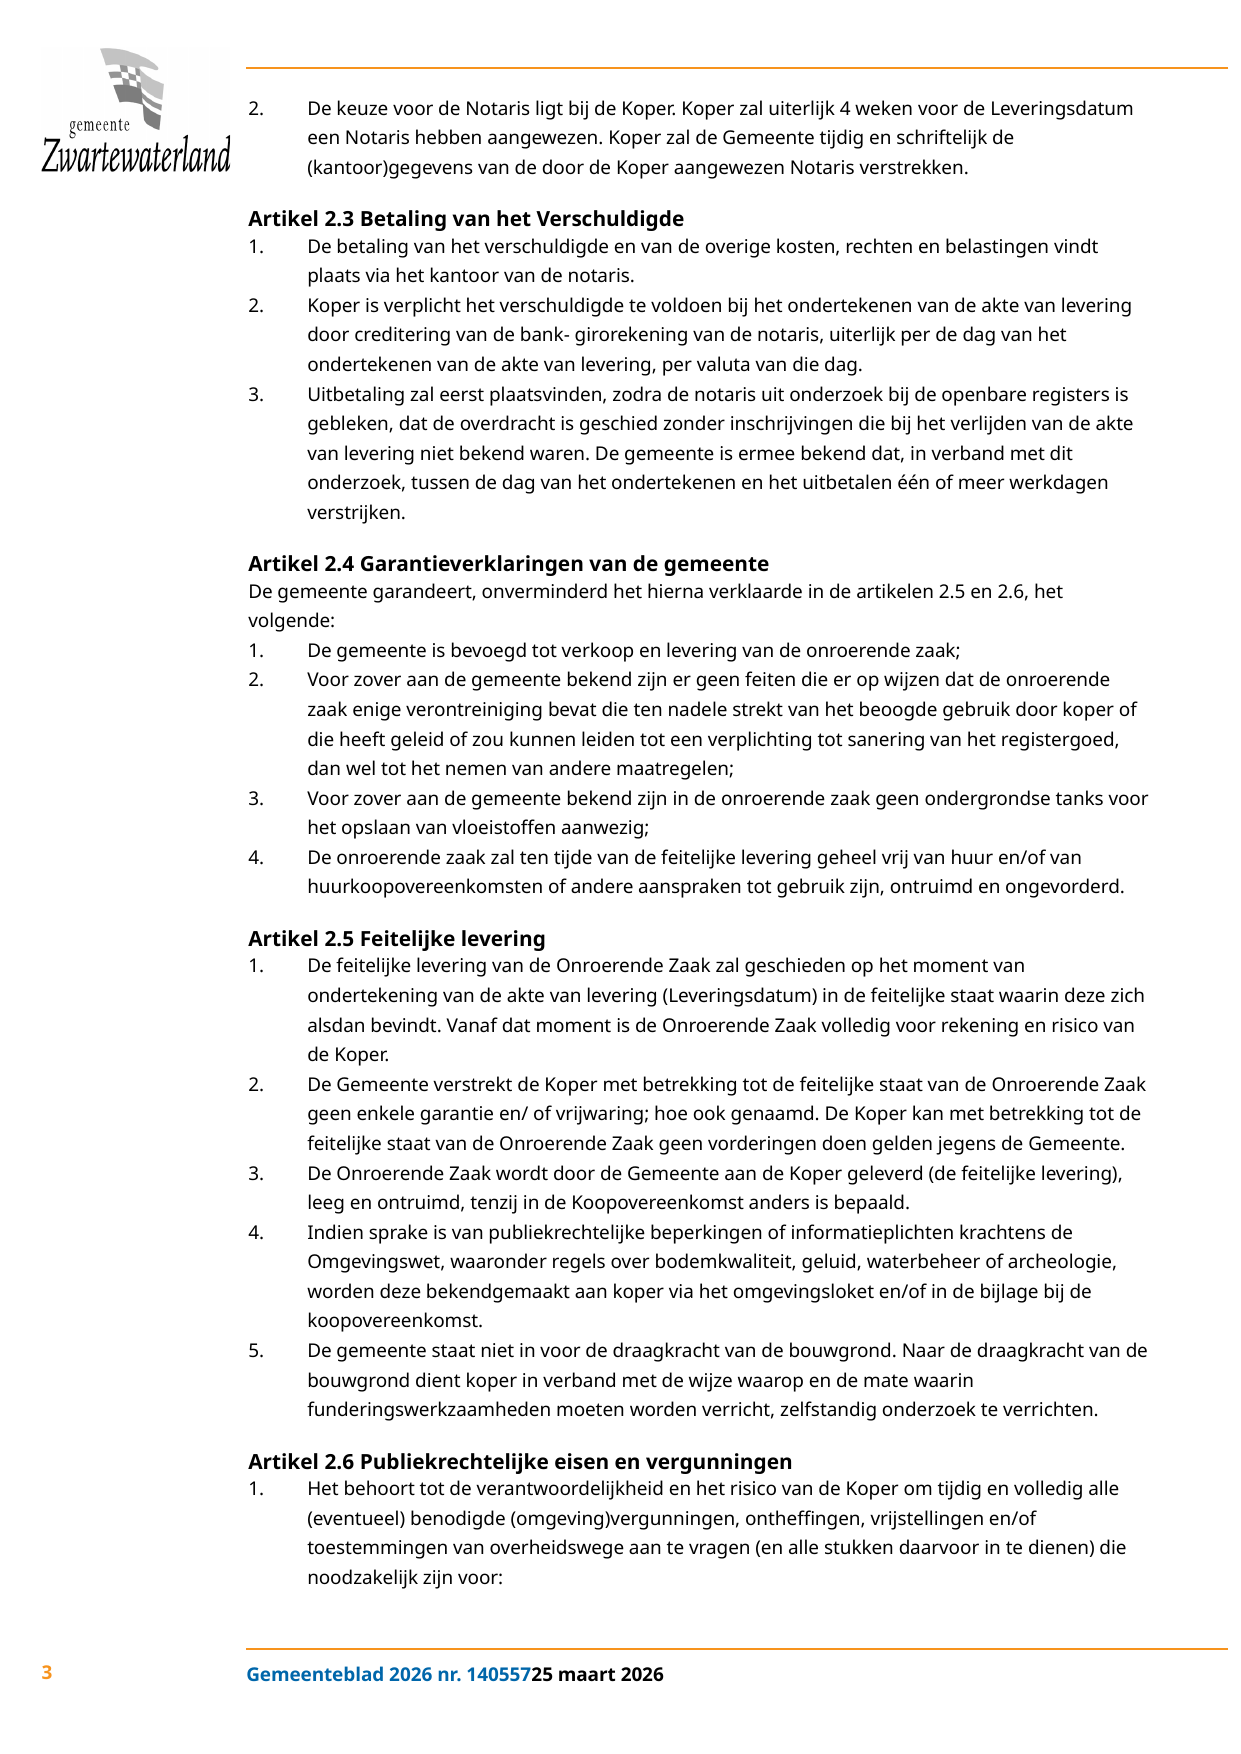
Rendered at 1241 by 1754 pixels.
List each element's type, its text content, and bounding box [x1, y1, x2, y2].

list Voor zover aan de gemeente bekend zijn er geen feiten die er op wijzen dat de onroerende zaak enige verontreiniging bevat die ten nadele strekt van het beoogde gebruik door koper of die heeft geleid of zou kunnen leiden tot een verplichting tot sanering van het registergoed, dan wel tot het nemen van andere maatregelen; [248, 667, 1152, 781]
text Artikel 2.5 Feitelijke levering [248, 924, 1152, 953]
list Indien sprake is van publiekrechtelijke beperkingen of informatieplichten krachtens de Omgevingswet, waaronder regels over bodemkwaliteit, geluid, waterbeheer of archeologie, worden deze bekendgemaakt aan koper via het omgevingsloket en/of in de bijlage bij de koopovereenkomst. [248, 1219, 1152, 1333]
list Uitbetaling zal eerst plaatsvinden, zodra de notaris uit onderzoek bij de openbare registers is gebleken, dat de overdracht is geschied zonder inschrijvingen die bij het verlijden van de akte van levering niet bekend waren. De gemeente is ermee bekend dat, in verband met dit onderzoek, tussen de dag van het ondertekenen en het uitbetalen één of meer werkdagen verstrijken. [248, 381, 1152, 525]
list De Onroerende Zaak wordt door de Gemeente aan de Koper geleverd (de feitelijke levering), leeg en ontruimd, tenzij in de Koopovereenkomst anders is bepaald. [248, 1160, 1152, 1215]
list De keuze voor de Notaris ligt bij de Koper. Koper zal uiterlijk 4 weken voor de Leveringsdatum een Notaris hebben aangewezen. Koper zal de Gemeente tijdig en schriftelijk de (kantoor)gegevens van de door de Koper aangewezen Notaris verstrekken. [248, 95, 1152, 180]
text Artikel 2.4 Garantieverklaringen van de gemeente [248, 549, 1152, 578]
list De onroerende zaak zal ten tijde van de feitelijke levering geheel vrij van huur en/of van huurkoopovereenkomsten of andere aanspraken tot gebruik zijn, ontruimd en ongevorderd. [248, 844, 1152, 899]
list De feitelijke levering van de Onroerende Zaak zal geschieden op het moment van ondertekening van de akte van levering (Leveringsdatum) in de feitelijke staat waarin deze zich alsdan bevindt. Vanaf dat moment is de Onroerende Zaak volledig voor rekening en risico van de Koper. [248, 953, 1152, 1067]
list Koper is verplicht het verschuldigde te voldoen bij het ondertekenen van de akte van levering door creditering van de bank- girorekening van de notaris, uiterlijk per de dag van het ondertekenen van de akte van levering, per valuta van die dag. [248, 292, 1152, 377]
list De betaling van het verschuldigde en van de overige kosten, rechten en belastingen vindt plaats via het kantoor van de notaris. [248, 233, 1152, 288]
list De gemeente is bevoegd tot verkoop en levering van de onroerende zaak; [248, 637, 1152, 663]
text De gemeente garandeert, onverminderd het hierna verklaarde in de artikelen 2.5 en 2.6, het volgende: [248, 578, 1152, 633]
picture [41, 47, 231, 172]
list De gemeente staat niet in voor de draagkracht van de bouwgrond. Naar de draagkracht van de bouwgrond dient koper in verband met de wijze waarop en de mate waarin funderingswerkzaamheden moeten worden verricht, zelfstandig onderzoek te verrichten. [248, 1337, 1152, 1422]
list Voor zover aan de gemeente bekend zijn in de onroerende zaak geen ondergrondse tanks voor het opslaan van vloeistoffen aanwezig; [248, 785, 1152, 840]
text Artikel 2.6 Publiekrechtelijke eisen en vergunningen [248, 1447, 1152, 1475]
text Artikel 2.3 Betaling van het Verschuldigde [248, 204, 1152, 233]
list De Gemeente verstrekt de Koper met betrekking tot de feitelijke staat van de Onroerende Zaak geen enkele garantie en/ of vrijwaring; hoe ook genaamd. De Koper kan met betrekking tot de feitelijke staat van de Onroerende Zaak geen vorderingen doen gelden jegens de Gemeente. [248, 1071, 1152, 1156]
list Het behoort tot de verantwoordelijkheid en het risico van de Koper om tijdig en volledig alle (eventueel) benodigde (omgeving)vergunningen, ontheffingen, vrijstellingen en/of toestemmingen van overheidswege aan te vragen (en alle stukken daarvoor in te dienen) die noodzakelijk zijn voor: [248, 1475, 1152, 1590]
